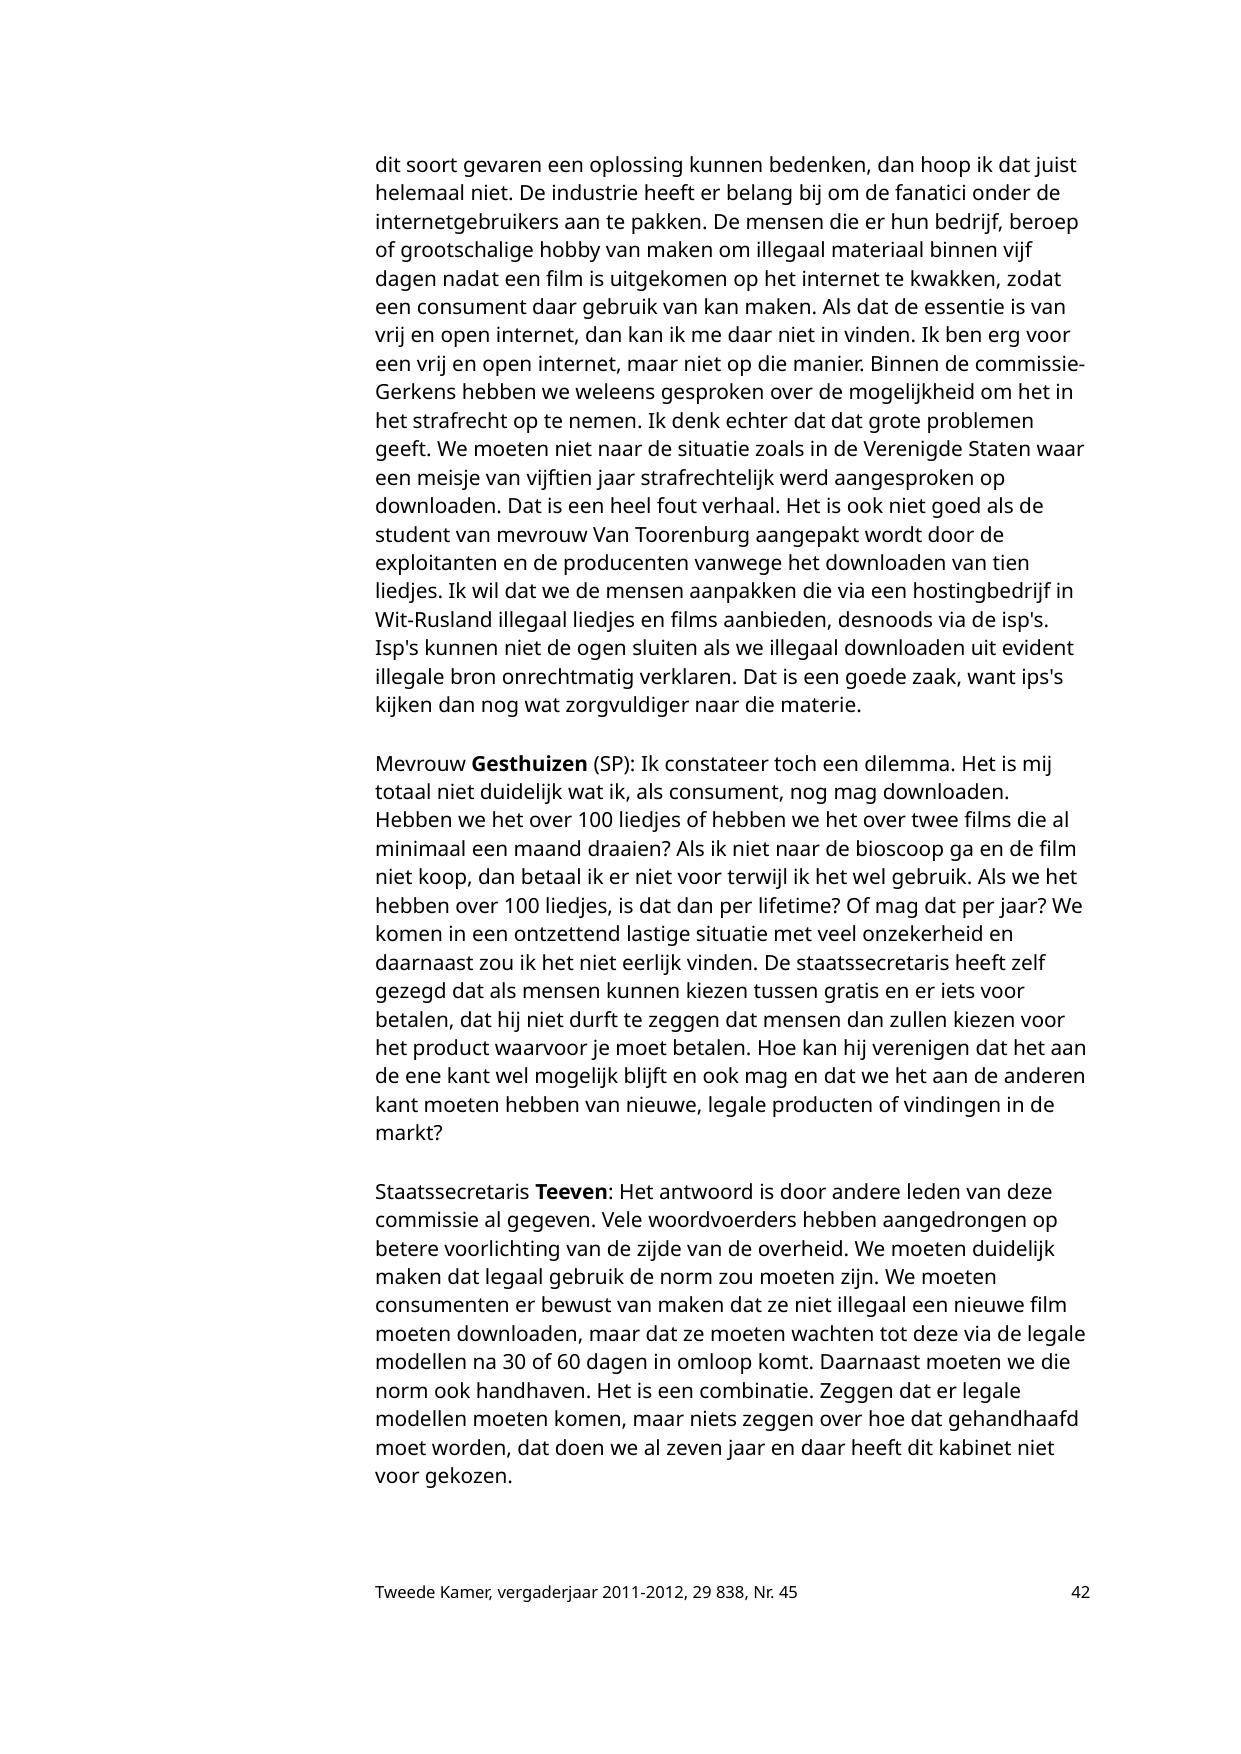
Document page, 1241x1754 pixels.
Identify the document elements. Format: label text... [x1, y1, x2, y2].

text dit soort gevaren een oplossing kunnen bedenken, dan hoop ik dat juist helemaal niet. De industrie heeft er belang bij om de fanatici onder de internetgebruikers aan te pakken. De mensen die er hun bedrijf, beroep of grootschalige hobby van maken om illegaal materiaal binnen vijf dagen nadat een film is uitgekomen op het internet te kwakken, zodat een consument daar gebruik van kan maken. Als dat de essentie is van vrij en open internet, dan kan ik me daar niet in vinden. Ik ben erg voor een vrij en open internet, maar niet op die manier. Binnen de commissie-Gerkens hebben we weleens gesproken over de mogelijkheid om het in het strafrecht op te nemen. Ik denk echter dat dat grote problemen geeft. We moeten niet naar de situatie zoals in de Verenigde Staten waar een meisje van vijftien jaar strafrechtelijk werd aangesproken op downloaden. Dat is een heel fout verhaal. Het is ook niet goed als de student van mevrouw Van Toorenburg aangepakt wordt door de exploitanten en de producenten vanwege het downloaden van tien liedjes. Ik wil dat we de mensen aanpakken die via een hostingbedrijf in Wit-Rusland illegaal liedjes en films aanbieden, desnoods via de isp's. Isp's kunnen niet de ogen sluiten als we illegaal downloaden uit evident illegale bron onrechtmatig verklaren. Dat is een goede zaak, want ips's kijken dan nog wat zorgvuldiger naar die materie. [375, 150, 1090, 719]
text Staatssecretaris Teeven: Het antwoord is door andere leden van deze commissie al gegeven. Vele woordvoerders hebben aangedrongen op betere voorlichting van de zijde van de overheid. We moeten duidelijk maken dat legaal gebruik de norm zou moeten zijn. We moeten consumenten er bewust van maken dat ze niet illegaal een nieuwe film moeten downloaden, maar dat ze moeten wachten tot deze via de legale modellen na 30 of 60 dagen in omloop komt. Daarnaast moeten we die norm ook handhaven. Het is een combinatie. Zeggen dat er legale modellen moeten komen, maar niets zeggen over hoe dat gehandhaafd moet worden, dat doen we al zeven jaar en daar heeft dit kabinet niet voor gekozen. [375, 1177, 1090, 1490]
text Mevrouw Gesthuizen (SP): Ik constateer toch een dilemma. Het is mij totaal niet duidelijk wat ik, als consument, nog mag downloaden. Hebben we het over 100 liedjes of hebben we het over twee films die al minimaal een maand draaien? Als ik niet naar de bioscoop ga en de film niet koop, dan betaal ik er niet voor terwijl ik het wel gebruik. Als we het hebben over 100 liedjes, is dat dan per lifetime? Of mag dat per jaar? We komen in een ontzettend lastige situatie met veel onzekerheid en daarnaast zou ik het niet eerlijk vinden. De staatssecretaris heeft zelf gezegd dat als mensen kunnen kiezen tussen gratis en er iets voor betalen, dat hij niet durft te zeggen dat mensen dan zullen kiezen voor het product waarvoor je moet betalen. Hoe kan hij verenigen dat het aan de ene kant wel mogelijk blijft en ook mag en dat we het aan de anderen kant moeten hebben van nieuwe, legale producten of vindingen in de markt? [375, 749, 1090, 1147]
